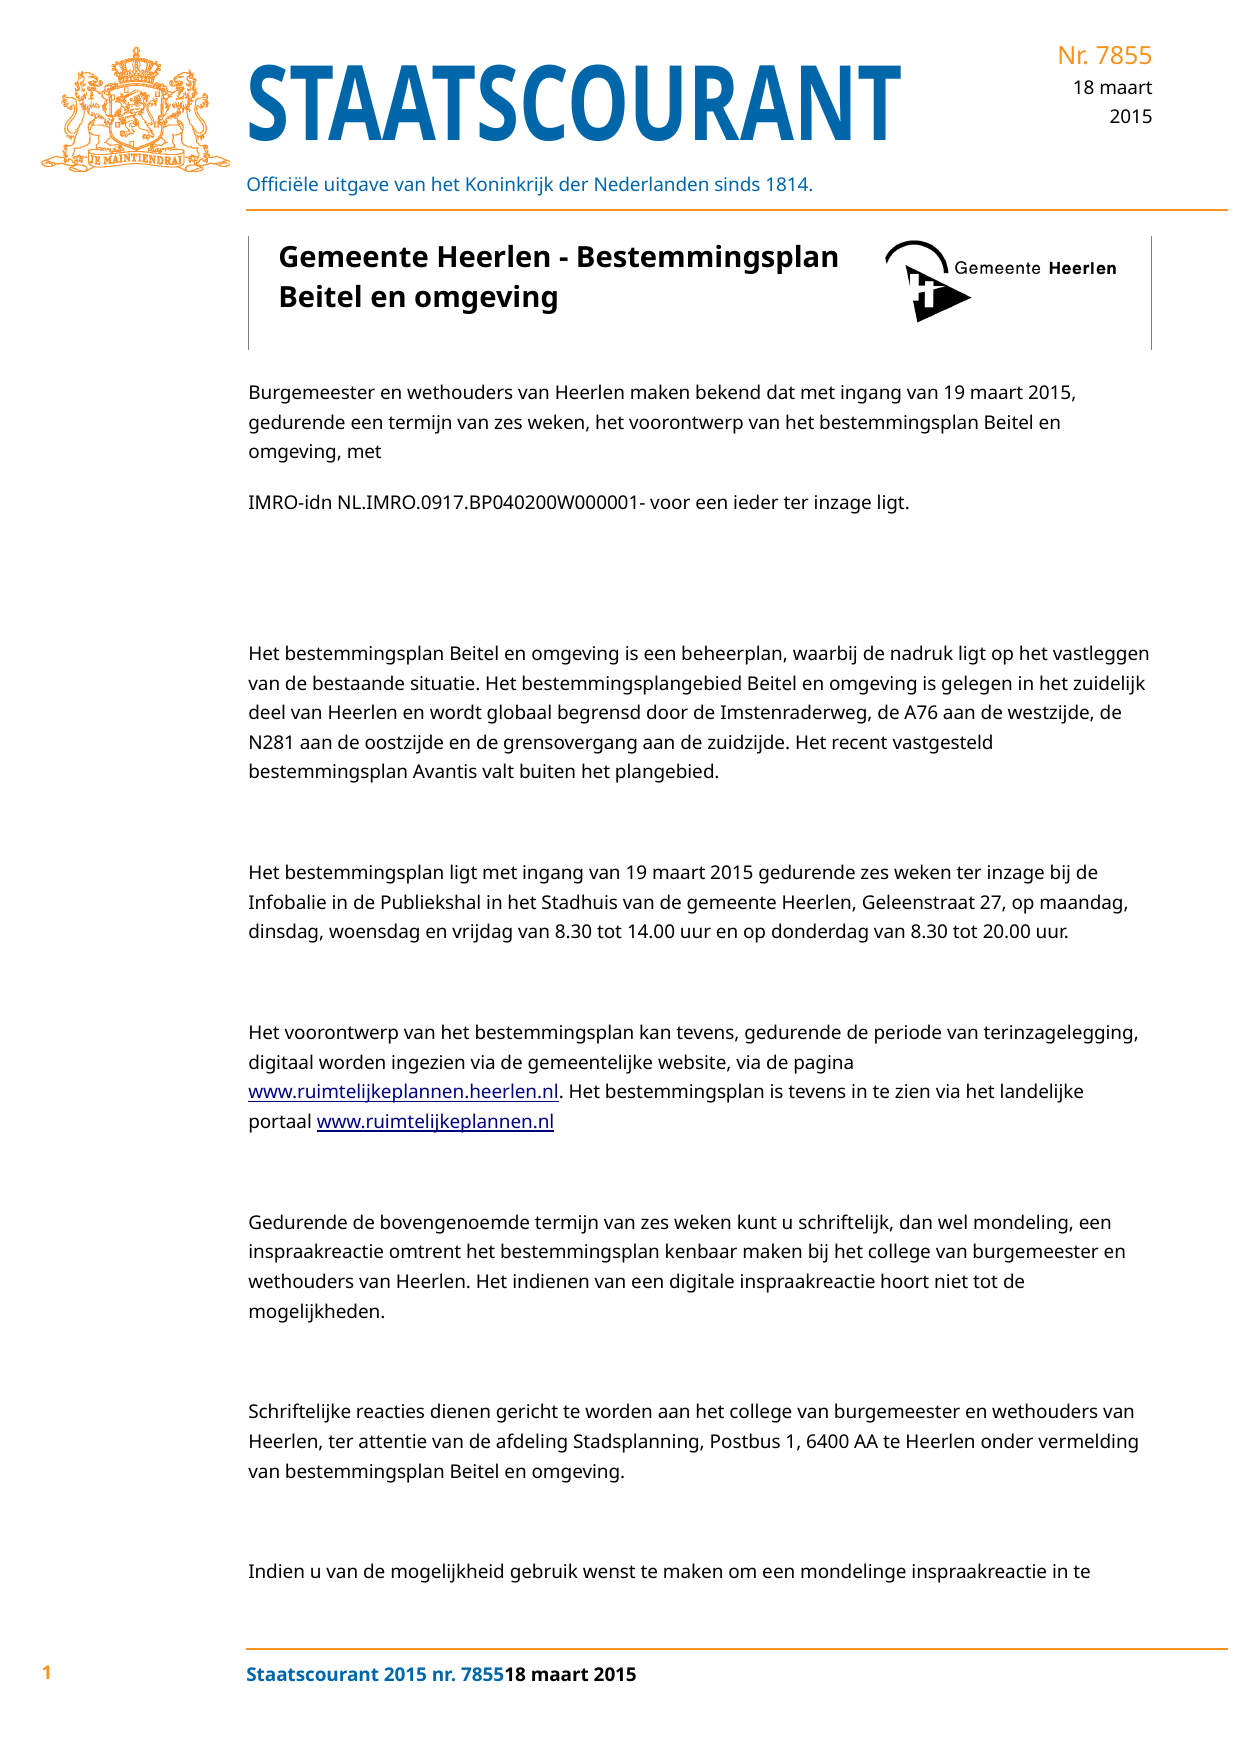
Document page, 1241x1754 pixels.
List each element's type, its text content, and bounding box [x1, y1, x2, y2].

table_header [850, 236, 1151, 350]
text IMRO-idn NL.IMRO.0917.BP040200W000001- voor een ieder ter inzage ligt. [248, 489, 1152, 515]
text Het bestemmingsplan ligt met ingang van 19 maart 2015 gedurende zes weken ter inzage bij de Infobalie in de Publiekshal in het Stadhuis van de gemeente Heerlen, Geleenstraat 27, op maandag, dinsdag, woensdag en vrijdag van 8.30 tot 14.00 uur en op donderdag van 8.30 tot 20.00 uur. [248, 859, 1152, 944]
picture [41, 47, 231, 172]
picture [882, 236, 1119, 325]
text Het voorontwerp van het bestemmingsplan kan tevens, gedurende de periode van terinzagelegging, digitaal worden ingezien via de gemeentelijke website, via de pagina www.ruimtelijkeplannen.heerlen.nl. Het bestemmingsplan is tevens in te zien via het landelijke portaal www.ruimtelijkeplannen.nl [248, 1019, 1152, 1134]
text Gedurende de bovengenoemde termijn van zes weken kunt u schriftelijk, dan wel mondeling, een inspraakreactie omtrent het bestemmingsplan kenbaar maken bij het college van burgemeester en wethouders van Heerlen. Het indienen van een digitale inspraakreactie hoort niet tot de mogelijkheden. [248, 1209, 1152, 1323]
text Indien u van de mogelijkheid gebruik wenst te maken om een mondelinge inspraakreactie in te [248, 1559, 1152, 1584]
text Schriftelijke reacties dienen gericht te worden aan het college van burgemeester en wethouders van Heerlen, ter attentie van de afdeling Stadsplanning, Postbus 1, 6400 AA te Heerlen onder vermelding van bestemmingsplan Beitel en omgeving. [248, 1399, 1152, 1483]
text Burgemeester en wethouders van Heerlen maken bekend dat met ingang van 19 maart 2015, gedurende een termijn van zes weken, het voorontwerp van het bestemmingsplan Beitel en omgeving, met [248, 379, 1152, 464]
text Het bestemmingsplan Beitel en omgeving is een beheerplan, waarbij de nadruk ligt op het vastleggen van de bestaande situatie. Het bestemmingsplangebied Beitel en omgeving is gelegen in het zuidelijk deel van Heerlen en wordt globaal begrensd door de Imstenraderweg, de A76 aan de westzijde, de N281 aan de oostzijde en de grensovergang aan de zuidzijde. Het recent vastgesteld bestemmingsplan Avantis valt buiten het plangebied. [248, 640, 1152, 784]
table_header Gemeente Heerlen - Bestemmingsplan Beitel en omgeving [249, 236, 850, 350]
